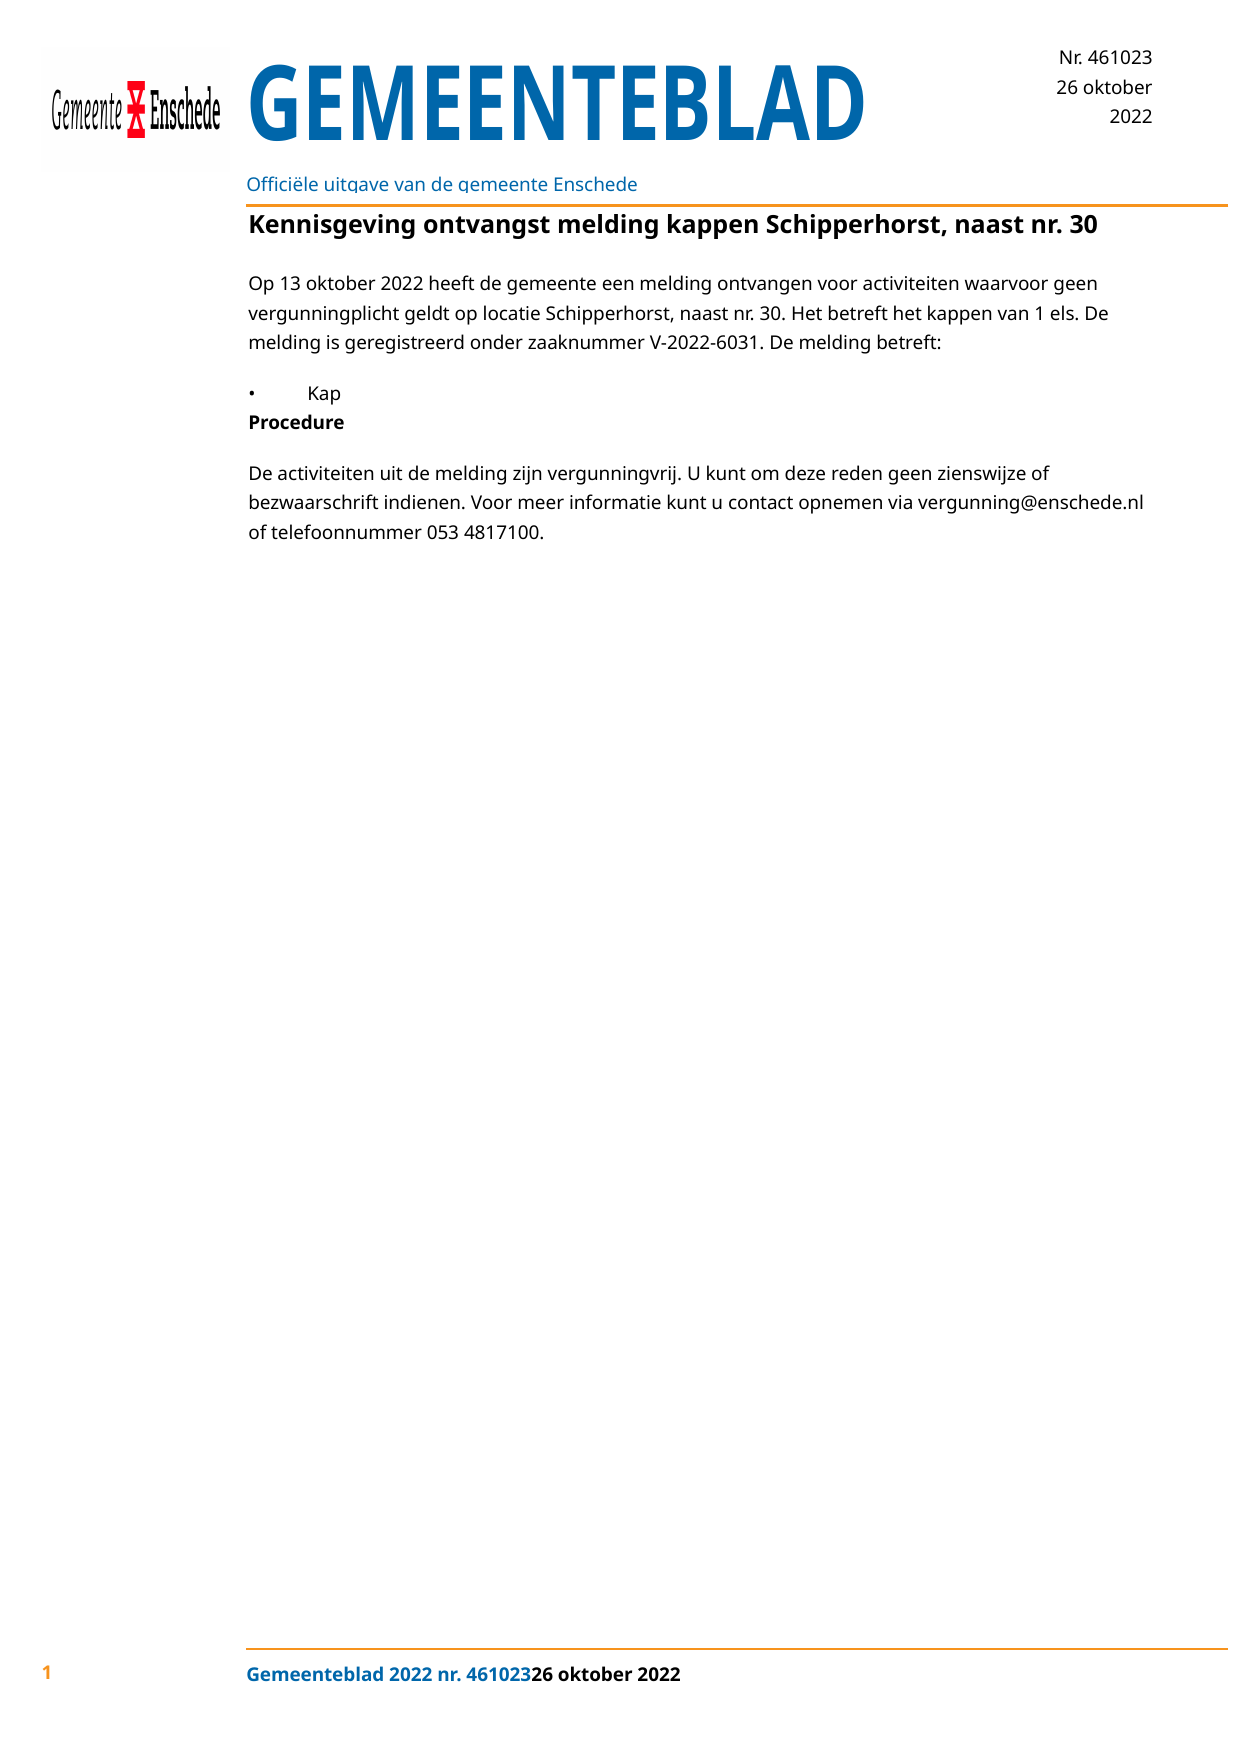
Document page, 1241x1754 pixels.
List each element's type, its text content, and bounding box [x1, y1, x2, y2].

text De activiteiten uit de melding zijn vergunningvrij. U kunt om deze reden geen zienswijze of bezwaarschrift indienen. Voor meer informatie kunt u contact opnemen via vergunning@enschede.nl of telefoonnummer 053 4817100. [248, 460, 1152, 545]
text Op 13 oktober 2022 heeft de gemeente een melding ontvangen voor activiteiten waarvoor geen vergunningplicht geldt op locatie Schipperhorst, naast nr. 30. Het betreft het kappen van 1 els. De melding is geregistreerd onder zaaknummer V-2022-6031. De melding betreft: [248, 270, 1152, 355]
text Procedure [248, 409, 1152, 435]
picture [41, 47, 231, 172]
list Kap [248, 380, 1152, 406]
text Kennisgeving ontvangst melding kappen Schipperhorst, naast nr. 30 [248, 207, 1152, 241]
